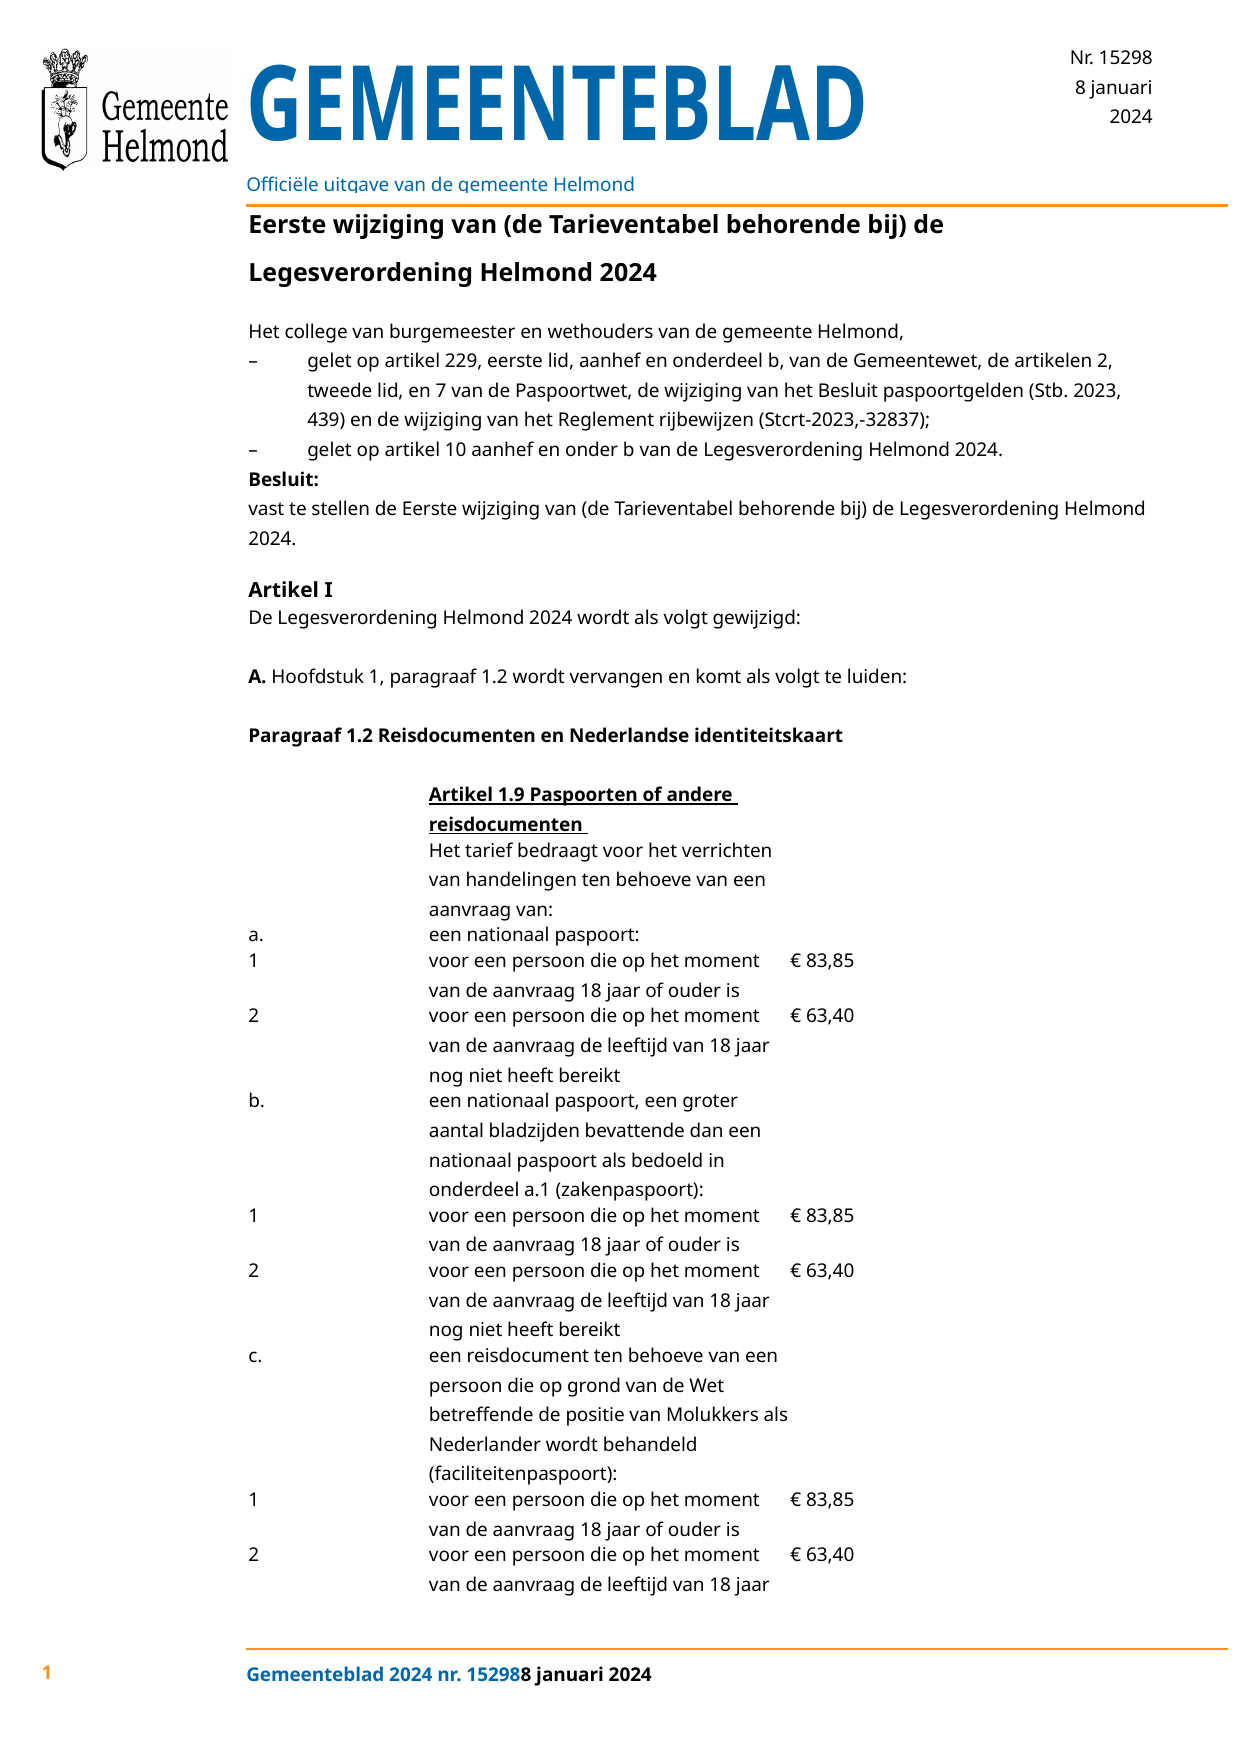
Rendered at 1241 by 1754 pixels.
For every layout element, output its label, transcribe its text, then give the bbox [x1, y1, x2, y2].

table_cell voor een persoon die op het moment van de aanvraag de leeftijd van 18 jaar [429, 1542, 790, 1597]
table_cell [248, 837, 429, 922]
text Artikel I [248, 575, 1152, 604]
table_cell € 63,40 [790, 1003, 1152, 1088]
text Eerste wijziging van (de Tarieventabel behorende bij) de Legesverordening Helmond 2024 [248, 207, 1152, 288]
table_cell € 63,40 [790, 1258, 1152, 1342]
table_cell voor een persoon die op het moment van de aanvraag 18 jaar of ouder is [429, 948, 790, 1003]
table_cell 2 [248, 1258, 429, 1342]
table_cell [790, 837, 1152, 922]
table_cell c. [248, 1342, 429, 1486]
table_cell een reisdocument ten behoeve van een persoon die op grond van de Wet betreffende de positie van Molukkers als Nederlander wordt behandeld (faciliteitenpaspoort): [429, 1342, 790, 1486]
picture [41, 47, 231, 172]
text vast te stellen de Eerste wijziging van (de Tarieventabel behorende bij) de Legesverordening Helmond 2024. [248, 495, 1152, 551]
table_cell voor een persoon die op het moment van de aanvraag de leeftijd van 18 jaar nog niet heeft bereikt [429, 1003, 790, 1088]
table_header [790, 781, 1152, 837]
table_cell € 83,85 [790, 1486, 1152, 1542]
table_header [248, 781, 429, 837]
table_cell [790, 922, 1152, 947]
text Het college van burgemeester en wethouders van de gemeente Helmond, [248, 318, 1152, 344]
table_cell a. [248, 922, 429, 947]
table_cell € 83,85 [790, 948, 1152, 1003]
list gelet op artikel 10 aanhef en onder b van de Legesverordening Helmond 2024. [248, 436, 1152, 462]
table_cell Het tarief bedraagt voor het verrichten van handelingen ten behoeve van een aanvraag van: [429, 837, 790, 922]
text Paragraaf 1.2 Reisdocumenten en Nederlandse identiteitskaart [248, 722, 1152, 748]
table_cell een nationaal paspoort: [429, 922, 790, 947]
table_cell voor een persoon die op het moment van de aanvraag 18 jaar of ouder is [429, 1202, 790, 1257]
table_cell 1 [248, 1202, 429, 1257]
text A. Hoofdstuk 1, paragraaf 1.2 wordt vervangen en komt als volgt te luiden: [248, 663, 1152, 689]
table_cell voor een persoon die op het moment van de aanvraag de leeftijd van 18 jaar nog niet heeft bereikt [429, 1258, 790, 1342]
table_cell b. [248, 1088, 429, 1202]
table_cell [790, 1088, 1152, 1202]
table_cell voor een persoon die op het moment van de aanvraag 18 jaar of ouder is [429, 1486, 790, 1542]
table_cell een nationaal paspoort, een groter aantal bladzijden bevattende dan een nationaal paspoort als bedoeld in onderdeel a.1 (zakenpaspoort): [429, 1088, 790, 1202]
text De Legesverordening Helmond 2024 wordt als volgt gewijzigd: [248, 604, 1152, 629]
table_cell 1 [248, 1486, 429, 1542]
table_cell € 83,85 [790, 1202, 1152, 1257]
text Besluit: [248, 466, 1152, 492]
table_cell € 63,40 [790, 1542, 1152, 1597]
table_cell 2 [248, 1542, 429, 1597]
table_cell [790, 1342, 1152, 1486]
table_cell 1 [248, 948, 429, 1003]
table_cell 2 [248, 1003, 429, 1088]
table_header Artikel 1.9 Paspoorten of andere reisdocumenten [429, 781, 790, 837]
list gelet op artikel 229, eerste lid, aanhef en onderdeel b, van de Gemeentewet, de artikelen 2, tweede lid, en 7 van de Paspoortwet, de wijziging van het Besluit paspoortgelden (Stb. 2023, 439) en de wijziging van het Reglement rijbewijzen (Stcrt-2023,-32837); [248, 347, 1152, 432]
